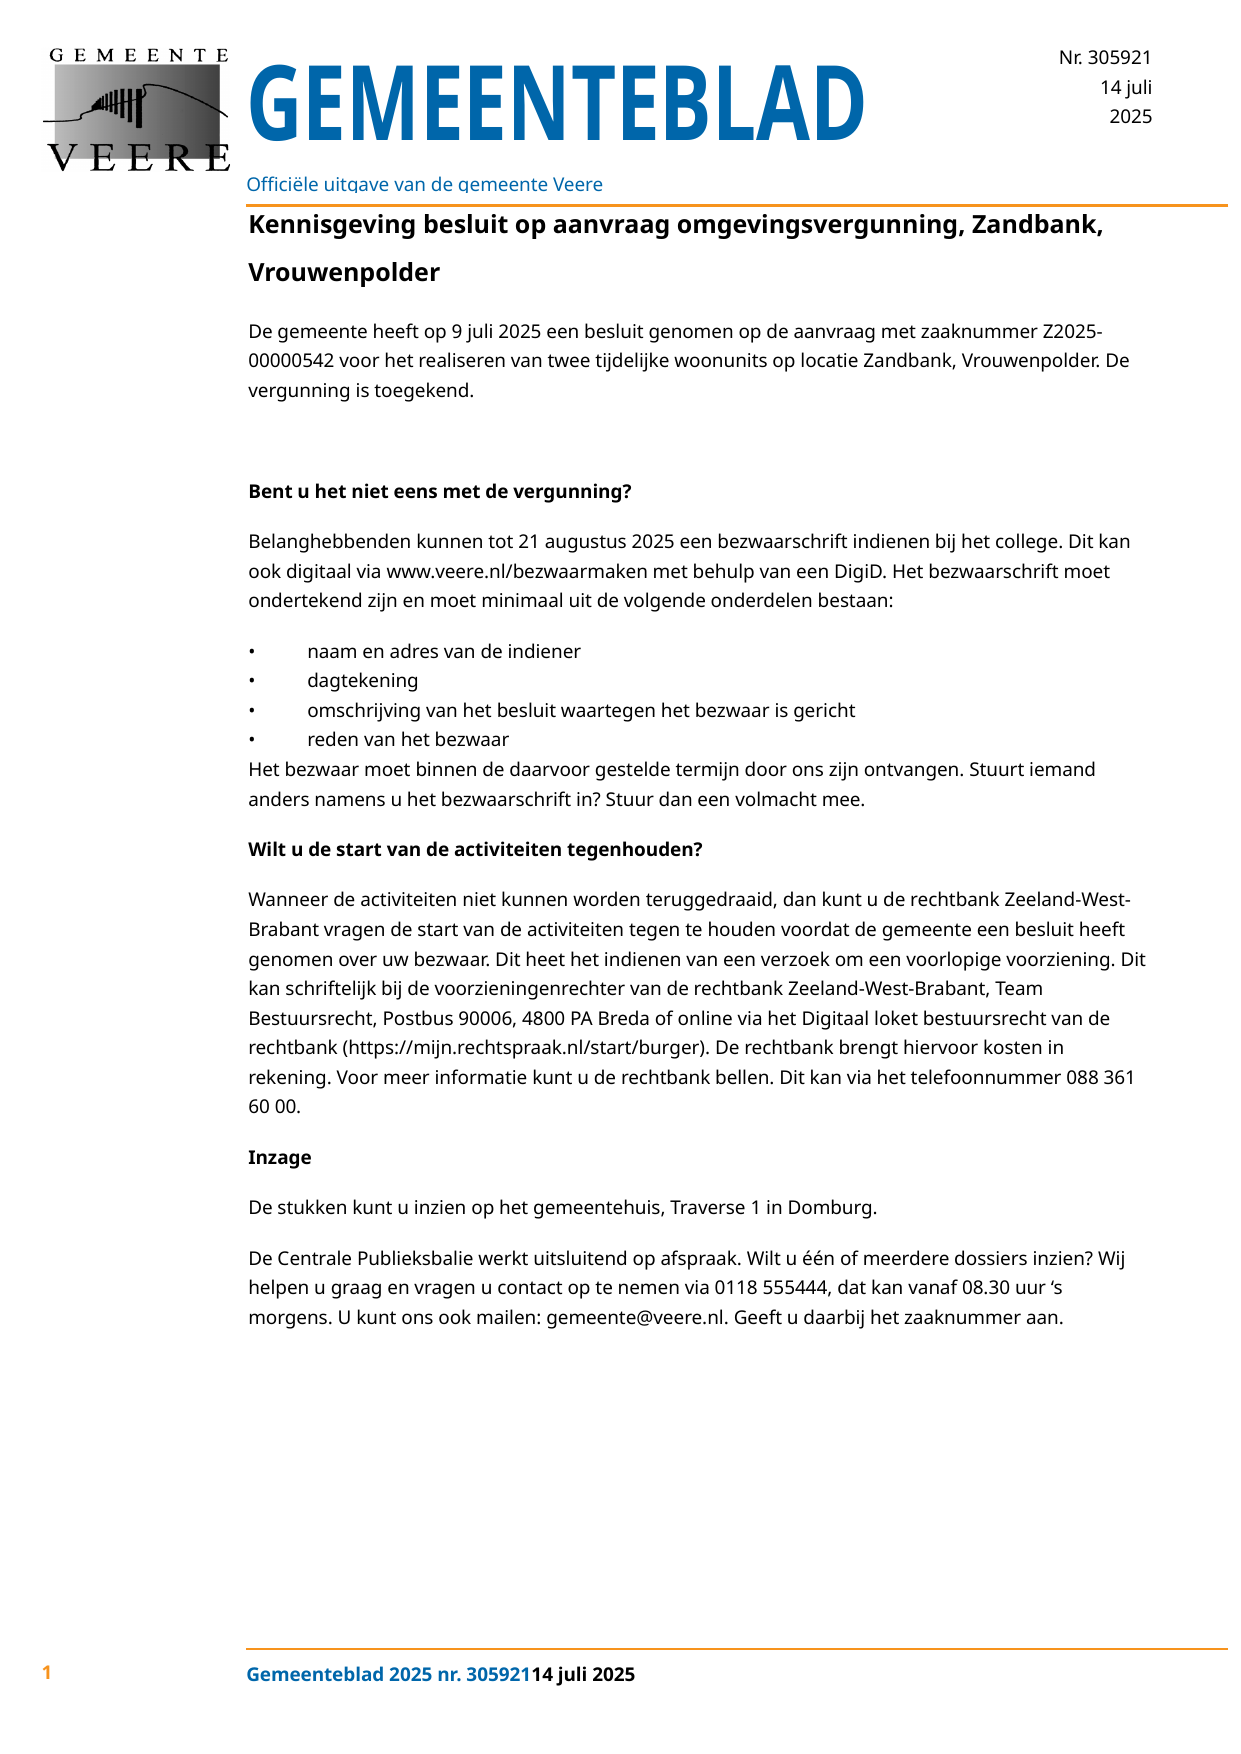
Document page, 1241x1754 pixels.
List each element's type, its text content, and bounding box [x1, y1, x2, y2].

text Kennisgeving besluit op aanvraag omgevingsvergunning, Zandbank, Vrouwenpolder [248, 207, 1152, 288]
list reden van het bezwaar [248, 727, 1152, 752]
text De gemeente heeft op 9 juli 2025 een besluit genomen op de aanvraag met zaaknummer Z2025-00000542 voor het realiseren van twee tijdelijke woonunits op locatie Zandbank, Vrouwenpolder. De vergunning is toegekend. [248, 318, 1152, 403]
text Inzage [248, 1144, 1152, 1170]
picture [41, 47, 231, 172]
list dagtekening [248, 667, 1152, 693]
list naam en adres van de indiener [248, 638, 1152, 664]
text Wilt u de start van de activiteiten tegenhouden? [248, 836, 1152, 862]
text De Centrale Publieksbalie werkt uitsluitend op afspraak. Wilt u één of meerdere dossiers inzien? Wij helpen u graag en vragen u contact op te nemen via 0118 555444, dat kan vanaf 08.30 uur ‘s morgens. U kunt ons ook mailen: gemeente@veere.nl. Geeft u daarbij het zaaknummer aan. [248, 1245, 1152, 1330]
text De stukken kunt u inzien op het gemeentehuis, Traverse 1 in Domburg. [248, 1194, 1152, 1220]
text Het bezwaar moet binnen de daarvoor gestelde termijn door ons zijn ontvangen. Stuurt iemand anders namens u het bezwaarschrift in? Stuur dan een volmacht mee. [248, 756, 1152, 812]
text Bent u het niet eens met de vergunning? [248, 478, 1152, 504]
text Wanneer de activiteiten niet kunnen worden teruggedraaid, dan kunt u de rechtbank Zeeland-West-Brabant vragen de start van de activiteiten tegen te houden voordat de gemeente een besluit heeft genomen over uw bezwaar. Dit heet het indienen van een verzoek om een voorlopige voorziening. Dit kan schriftelijk bij de voorzieningenrechter van de rechtbank Zeeland-West-Brabant, Team Bestuursrecht, Postbus 90006, 4800 PA Breda of online via het Digitaal loket bestuursrecht van de rechtbank (https://mijn.rechtspraak.nl/start/burger). De rechtbank brengt hiervoor kosten in rekening. Voor meer informatie kunt u de rechtbank bellen. Dit kan via het telefoonnummer 088 361 60 00. [248, 887, 1152, 1119]
text Belanghebbenden kunnen tot 21 augustus 2025 een bezwaarschrift indienen bij het college. Dit kan ook digitaal via www.veere.nl/bezwaarmaken met behulp van een DigiD. Het bezwaarschrift moet ondertekend zijn en moet minimaal uit de volgende onderdelen bestaan: [248, 528, 1152, 613]
list omschrijving van het besluit waartegen het bezwaar is gericht [248, 697, 1152, 723]
